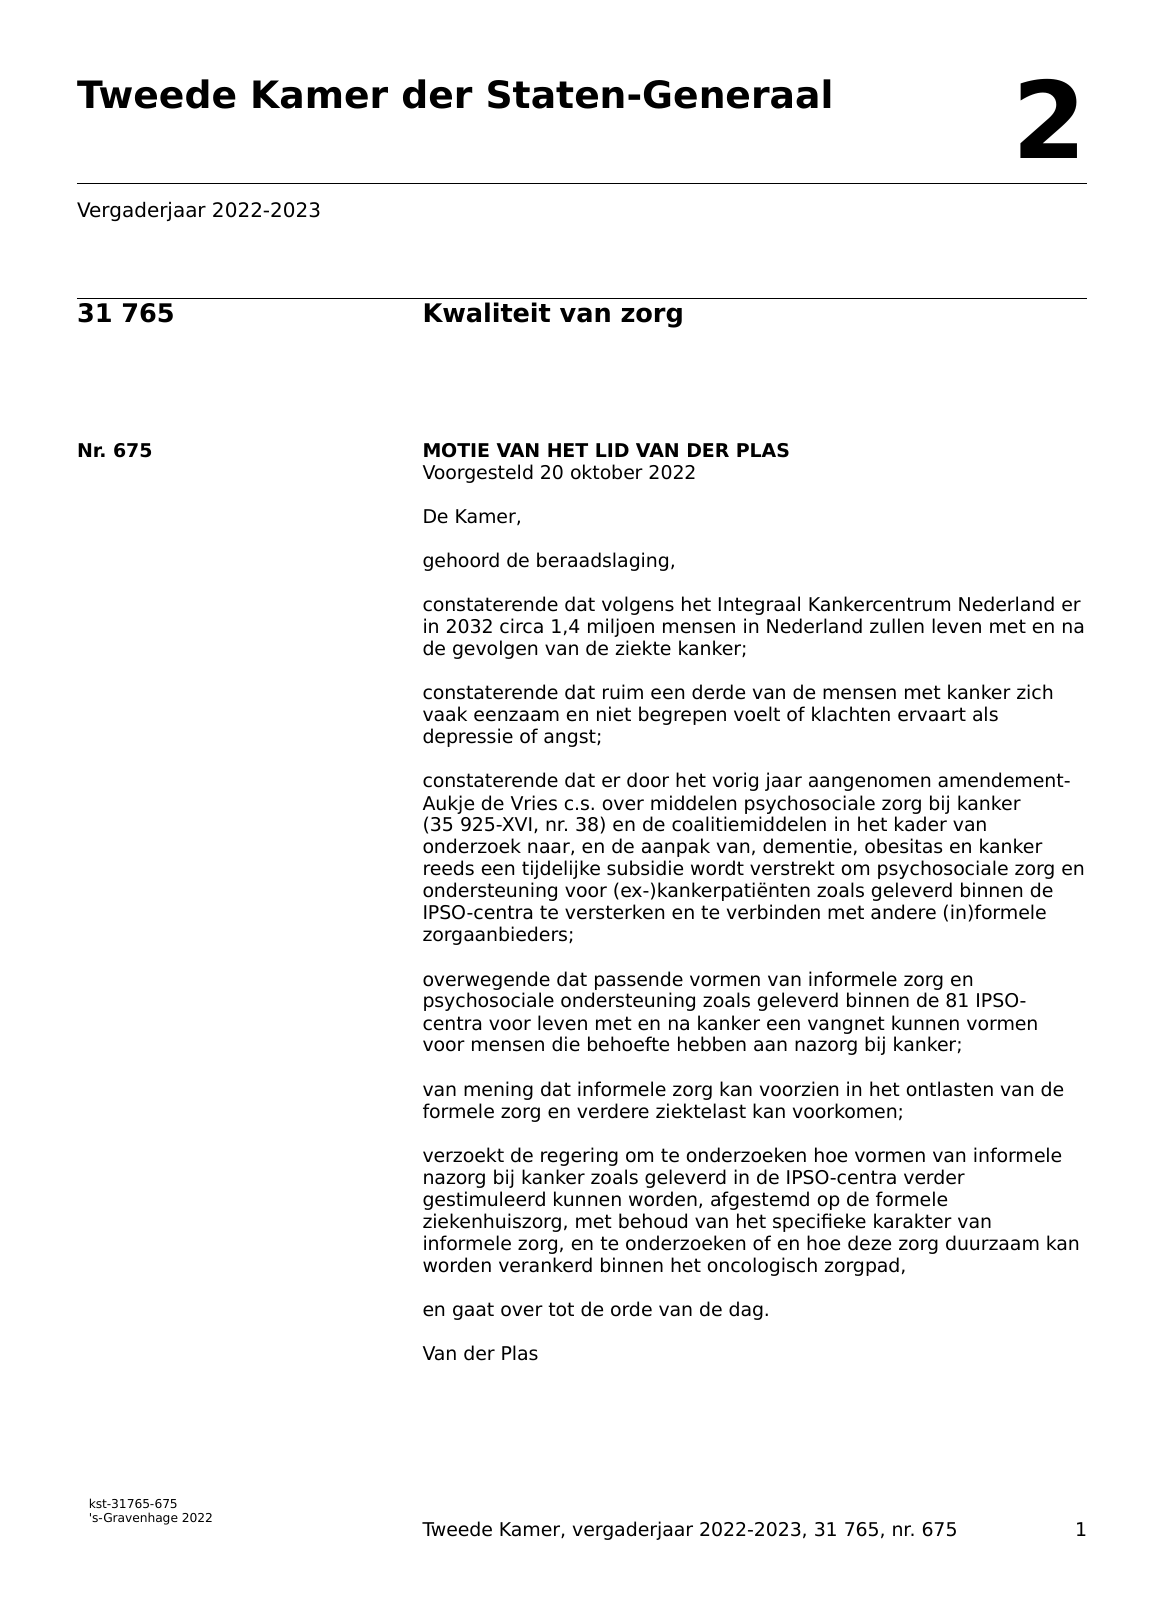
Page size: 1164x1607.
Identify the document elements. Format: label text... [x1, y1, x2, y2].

table_header Tweede Kamer der Staten-Generaal [77, 59, 886, 183]
text De Kamer, [422, 506, 1087, 528]
table_header 2 [886, 59, 1087, 183]
text verzoekt de regering om te onderzoeken hoe vormen van informele nazorg bij kanker zoals geleverd in de IPSO-centra verder gestimuleerd kunnen worden, afgestemd op de formele ziekenhuiszorg, met behoud van het specifieke karakter van informele zorg, en te onderzoeken of en hoe deze zorg duurzaam kan worden verankerd binnen het oncologisch zorgpad, [422, 1145, 1087, 1277]
subtitle Nr. 675 MOTIE VAN HET LID VAN DER PLAS [77, 440, 1087, 462]
text 's-Gravenhage 2022 [88, 1511, 323, 1525]
text van mening dat informele zorg kan voorzien in het ontlasten van de formele zorg en verdere ziektelast kan voorkomen; [422, 1078, 1087, 1122]
text constaterende dat ruim een derde van de mensen met kanker zich vaak eenzaam en niet begrepen voelt of klachten ervaart als depressie of angst; [422, 682, 1087, 748]
text en gaat over tot de orde van de dag. [422, 1299, 1087, 1321]
text constaterende dat volgens het Integraal Kankercentrum Nederland er in 2032 circa 1,4 miljoen mensen in Nederland zullen leven met en na de gevolgen van de ziekte kanker; [422, 594, 1087, 660]
text gehoord de beraadslaging, [422, 550, 1087, 572]
table_cell Vergaderjaar 2022-2023 [77, 184, 1087, 298]
text Voorgesteld 20 oktober 2022 [422, 462, 1087, 484]
text Van der Plas [422, 1343, 1087, 1365]
text overwegende dat passende vormen van informele zorg en psychosociale ondersteuning zoals geleverd binnen de 81 IPSO-centra voor leven met en na kanker een vangnet kunnen vormen voor mensen die behoefte hebben aan nazorg bij kanker; [422, 968, 1087, 1056]
text constaterende dat er door het vorig jaar aangenomen amendement-Aukje de Vries c.s. over middelen psychosociale zorg bij kanker (35 925-XVI, nr. 38) en de coalitiemiddelen in het kader van onderzoek naar, en de aanpak van, dementie, obesitas en kanker reeds een tijdelijke subsidie wordt verstrekt om psychosociale zorg en ondersteuning voor (ex-)kankerpatiënten zoals geleverd binnen de IPSO-centra te versterken en te verbinden met andere (in)formele zorgaanbieders; [422, 770, 1087, 946]
text kst-31765-675 [88, 1497, 323, 1511]
subtitle 31 765 Kwaliteit van zorg [77, 299, 1087, 329]
